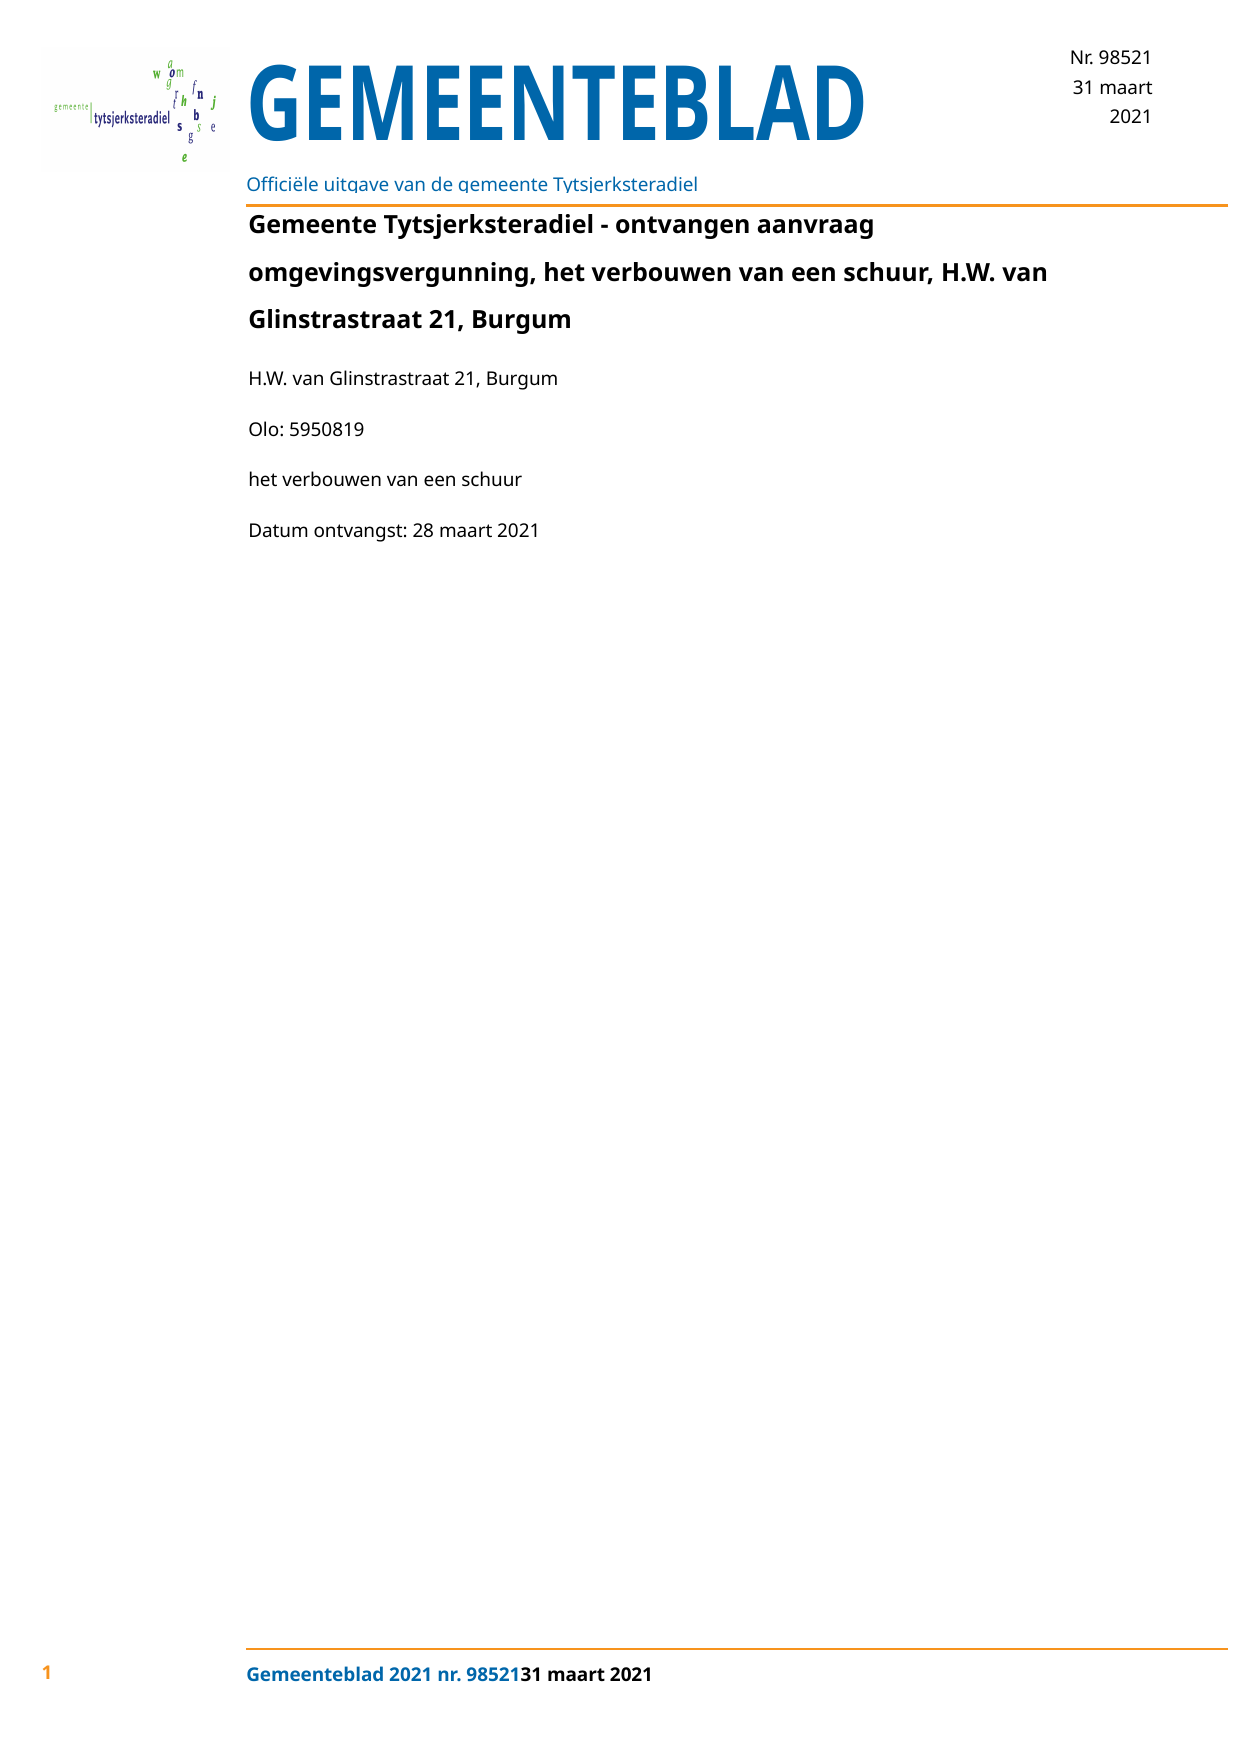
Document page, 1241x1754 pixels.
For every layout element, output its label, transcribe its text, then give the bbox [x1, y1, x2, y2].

picture [41, 47, 231, 172]
text Datum ontvangst: 28 maart 2021 [248, 517, 1152, 542]
text Olo: 5950819 [248, 416, 1152, 442]
text Gemeente Tytsjerksteradiel - ontvangen aanvraag omgevingsvergunning, het verbouwen van een schuur, H.W. van Glinstrastraat 21, Burgum [248, 207, 1152, 336]
text H.W. van Glinstrastraat 21, Burgum [248, 366, 1152, 391]
text het verbouwen van een schuur [248, 466, 1152, 492]
